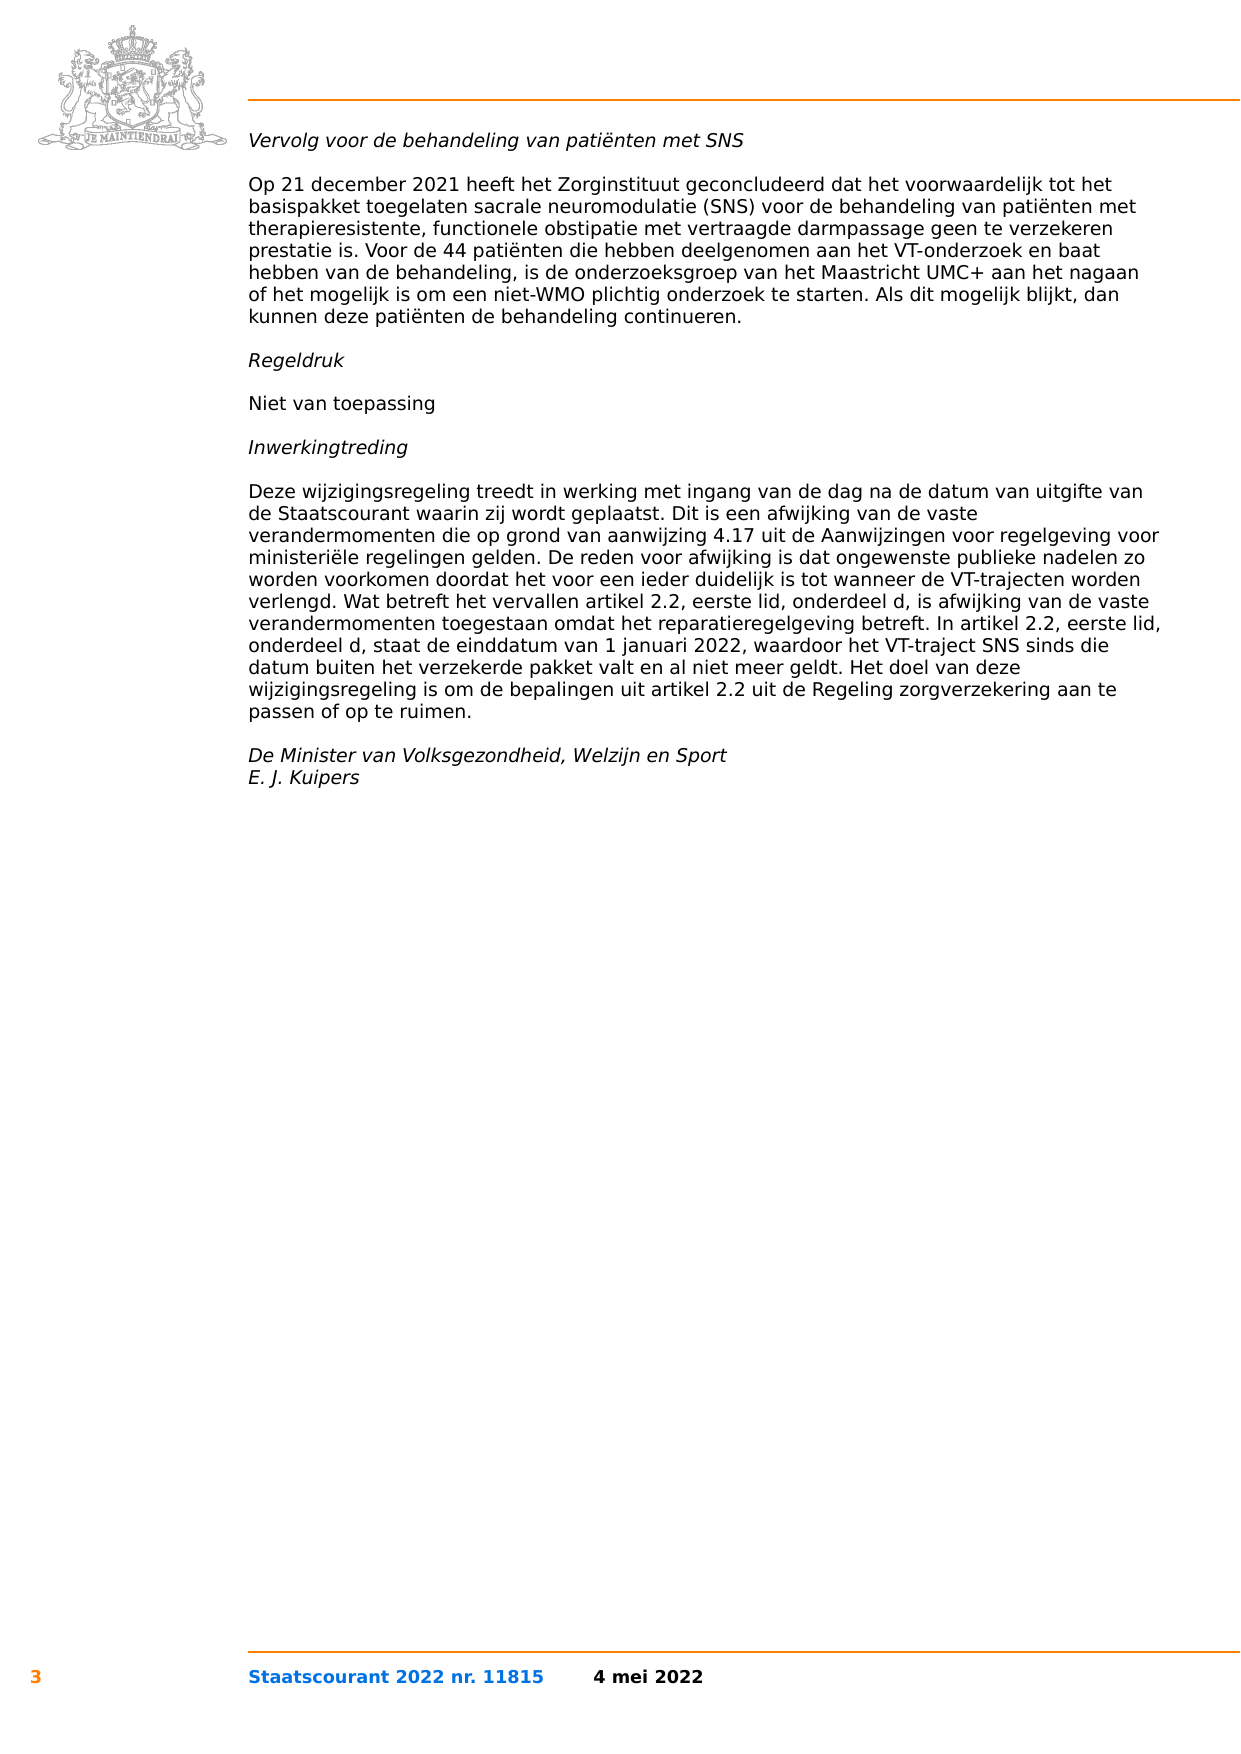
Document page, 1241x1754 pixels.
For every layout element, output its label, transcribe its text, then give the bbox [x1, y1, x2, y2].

picture [38, 25, 227, 150]
subtitle Regeldruk [248, 349, 1163, 371]
text Niet van toepassing [248, 393, 1163, 415]
subtitle Vervolg voor de behandeling van patiënten met SNS [248, 130, 1163, 152]
text Op 21 december 2021 heeft het Zorginstituut geconcludeerd dat het voorwaardelijk tot het basispakket toegelaten sacrale neuromodulatie (SNS) voor de behandeling van patiënten met therapieresistente, functionele obstipatie met vertraagde darmpassage geen te verzekeren prestatie is. Voor de 44 patiënten die hebben deelgenomen aan het VT-onderzoek en baat hebben van de behandeling, is de onderzoeksgroep van het Maastricht UMC+ aan het nagaan of het mogelijk is om een niet-WMO plichtig onderzoek te starten. Als dit mogelijk blijkt, dan kunnen deze patiënten de behandeling continueren. [248, 174, 1163, 328]
subtitle Inwerkingtreding [248, 437, 1163, 459]
text De Minister van Volksgezondheid, Welzijn en Sport E. J. Kuipers [248, 745, 1163, 789]
text Deze wijzigingsregeling treedt in werking met ingang van de dag na de datum van uitgifte van de Staatscourant waarin zij wordt geplaatst. Dit is een afwijking van de vaste verandermomenten die op grond van aanwijzing 4.17 uit de Aanwijzingen voor regelgeving voor ministeriële regelingen gelden. De reden voor afwijking is dat ongewenste publieke nadelen zo worden voorkomen doordat het voor een ieder duidelijk is tot wanneer de VT-trajecten worden verlengd. Wat betreft het vervallen artikel 2.2, eerste lid, onderdeel d, is afwijking van de vaste verandermomenten toegestaan omdat het reparatieregelgeving betreft. In artikel 2.2, eerste lid, onderdeel d, staat de einddatum van 1 januari 2022, waardoor het VT-traject SNS sinds die datum buiten het verzekerde pakket valt en al niet meer geldt. Het doel van deze wijzigingsregeling is om de bepalingen uit artikel 2.2 uit de Regeling zorgverzekering aan te passen of op te ruimen. [248, 481, 1163, 723]
